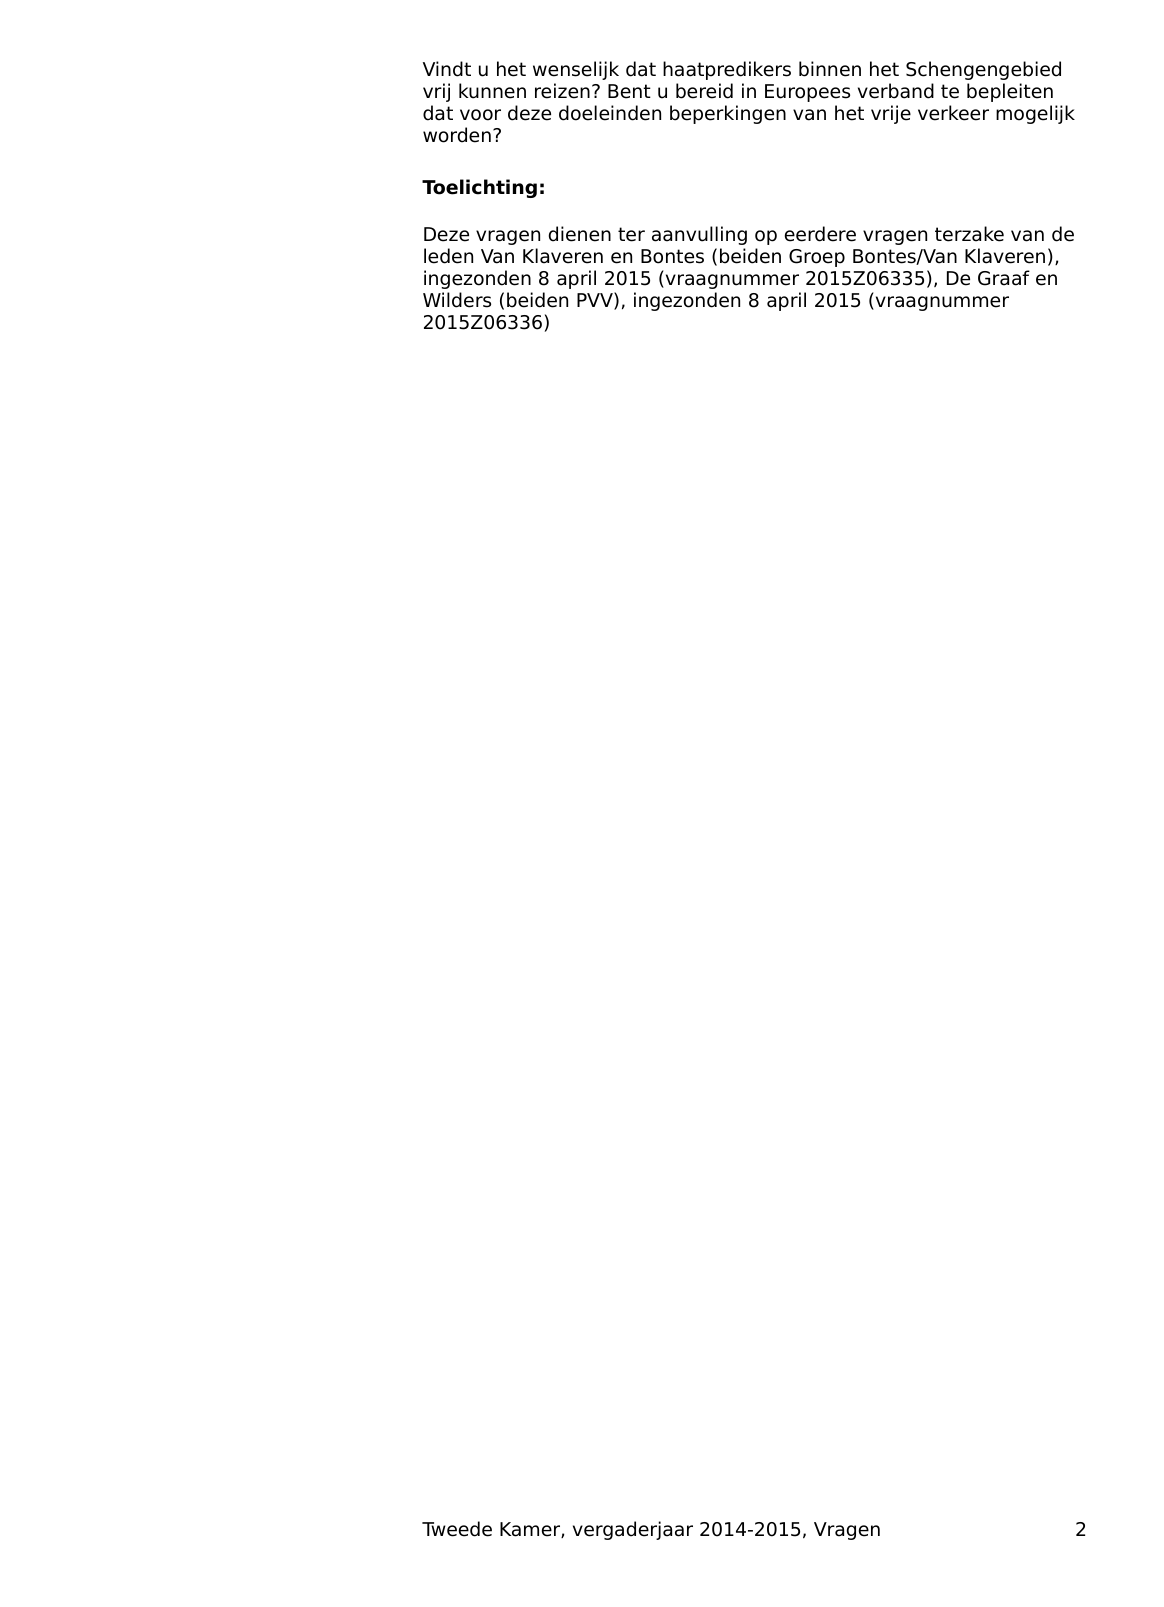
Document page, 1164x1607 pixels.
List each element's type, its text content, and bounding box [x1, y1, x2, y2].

subtitle Toelichting: [422, 177, 1087, 199]
text Deze vragen dienen ter aanvulling op eerdere vragen terzake van de leden Van Klaveren en Bontes (beiden Groep Bontes/Van Klaveren), ingezonden 8 april 2015 (vraagnummer 2015Z06335), De Graaf en Wilders (beiden PVV), ingezonden 8 april 2015 (vraagnummer 2015Z06336) [422, 224, 1087, 334]
text Vindt u het wenselijk dat haatpredikers binnen het Schengengebied vrij kunnen reizen? Bent u bereid in Europees verband te bepleiten dat voor deze doeleinden beperkingen van het vrije verkeer mogelijk worden? [422, 59, 1087, 147]
